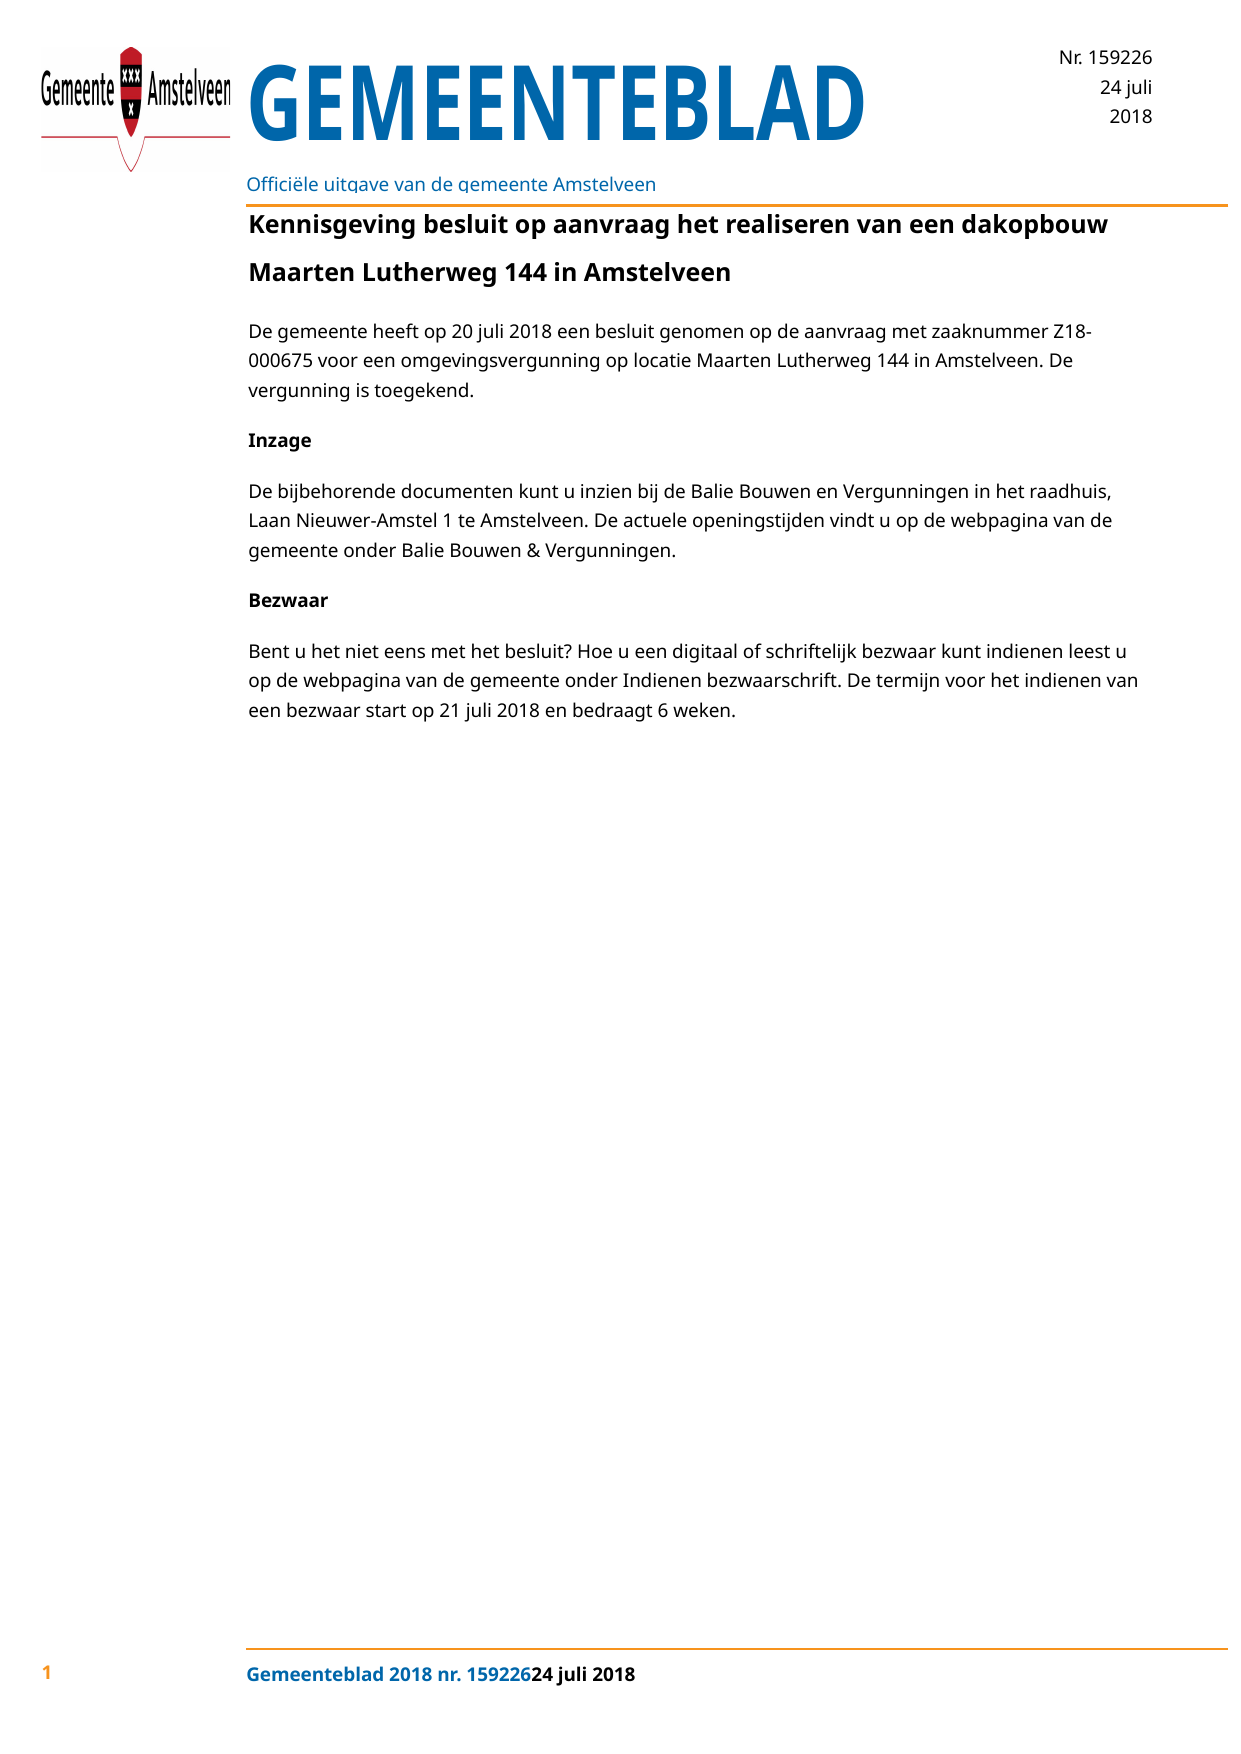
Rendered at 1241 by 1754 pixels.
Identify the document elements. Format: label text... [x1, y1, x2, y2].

text Inzage [248, 427, 1152, 453]
picture [41, 47, 231, 172]
text De gemeente heeft op 20 juli 2018 een besluit genomen op de aanvraag met zaaknummer Z18-000675 voor een omgevingsvergunning op locatie Maarten Lutherweg 144 in Amstelveen. De vergunning is toegekend. [248, 318, 1152, 403]
text Bezwaar [248, 587, 1152, 613]
text De bijbehorende documenten kunt u inzien bij de Balie Bouwen en Vergunningen in het raadhuis, Laan Nieuwer-Amstel 1 te Amstelveen. De actuele openingstijden vindt u op de webpagina van de gemeente onder Balie Bouwen & Vergunningen. [248, 478, 1152, 563]
text Kennisgeving besluit op aanvraag het realiseren van een dakopbouw Maarten Lutherweg 144 in Amstelveen [248, 207, 1152, 288]
text Bent u het niet eens met het besluit? Hoe u een digitaal of schriftelijk bezwaar kunt indienen leest u op de webpagina van de gemeente onder Indienen bezwaarschrift. De termijn voor het indienen van een bezwaar start op 21 juli 2018 en bedraagt 6 weken. [248, 638, 1152, 723]
